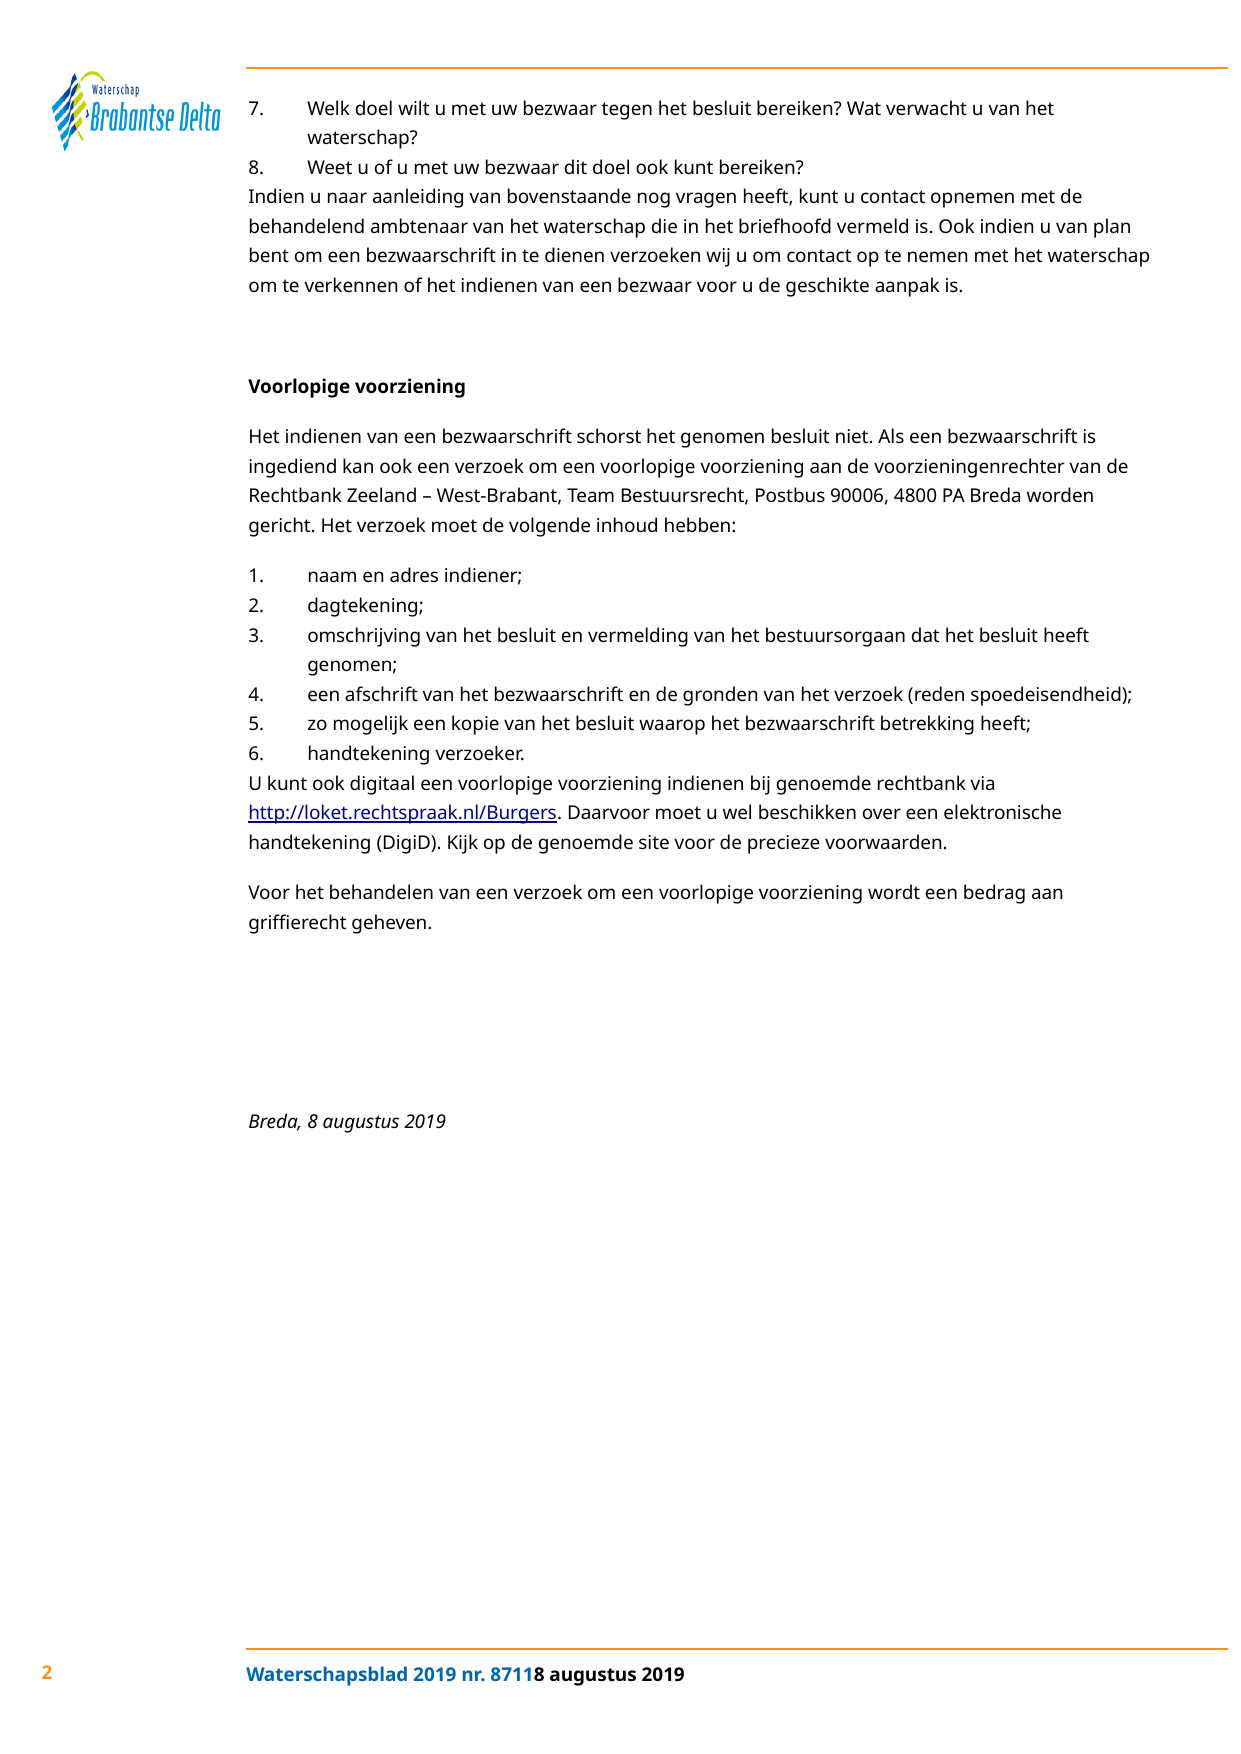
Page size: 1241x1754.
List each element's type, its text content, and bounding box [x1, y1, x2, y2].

text Voorlopige voorziening [248, 373, 1152, 399]
text Het indienen van een bezwaarschrift schorst het genomen besluit niet. Als een bezwaarschrift is ingediend kan ook een verzoek om een voorlopige voorziening aan de voorzieningenrechter van de Rechtbank Zeeland – West-Brabant, Team Bestuursrecht, Postbus 90006, 4800 PA Breda worden gericht. Het verzoek moet de volgende inhoud hebben: [248, 423, 1152, 538]
list naam en adres indiener; [248, 563, 1152, 588]
text Voor het behandelen van een verzoek om een voorlopige voorziening wordt een bedrag aan griffierecht geheven. [248, 879, 1152, 935]
picture [41, 47, 231, 172]
text Breda, 8 augustus 2019 [248, 1108, 1152, 1134]
list dagtekening; [248, 592, 1152, 618]
text Indien u naar aanleiding van bovenstaande nog vragen heeft, kunt u contact opnemen met de behandelend ambtenaar van het waterschap die in het briefhoofd vermeld is. Ook indien u van plan bent om een bezwaarschrift in te dienen verzoeken wij u om contact op te nemen met het waterschap om te verkennen of het indienen van een bezwaar voor u de geschikte aanpak is. [248, 183, 1152, 298]
list Welk doel wilt u met uw bezwaar tegen het besluit bereiken? Wat verwacht u van het waterschap? [248, 95, 1152, 150]
list een afschrift van het bezwaarschrift en de gronden van het verzoek (reden spoedeisendheid); [248, 681, 1152, 707]
list omschrijving van het besluit en vermelding van het bestuursorgaan dat het besluit heeft genomen; [248, 622, 1152, 677]
list handtekening verzoeker. [248, 740, 1152, 766]
list zo mogelijk een kopie van het besluit waarop het bezwaarschrift betrekking heeft; [248, 711, 1152, 736]
list Weet u of u met uw bezwaar dit doel ook kunt bereiken? [248, 154, 1152, 180]
text U kunt ook digitaal een voorlopige voorziening indienen bij genoemde rechtbank via http://loket.rechtspraak.nl/Burgers. Daarvoor moet u wel beschikken over een elektronische handtekening (DigiD). Kijk op de genoemde site voor de precieze voorwaarden. [248, 770, 1152, 855]
